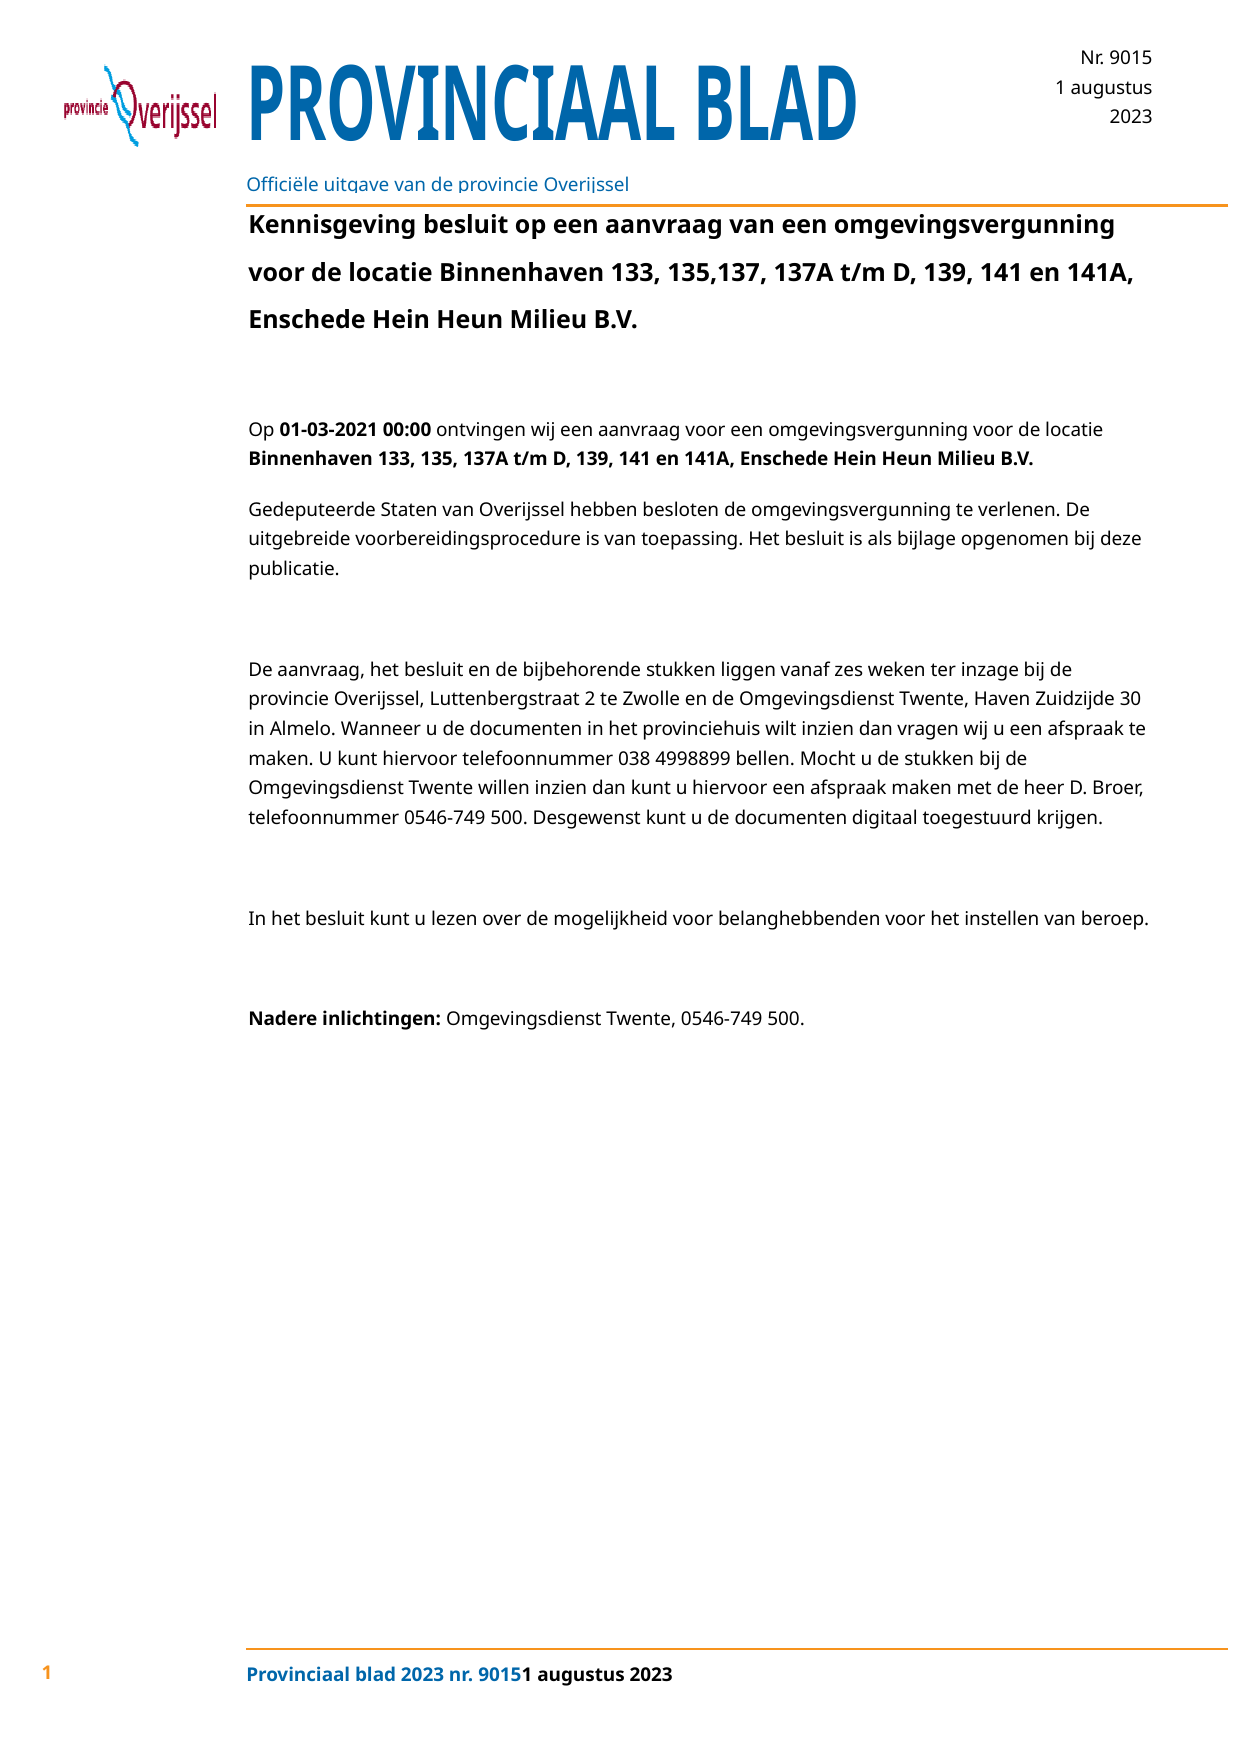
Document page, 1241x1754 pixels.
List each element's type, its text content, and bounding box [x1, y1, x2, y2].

text Op 01-03-2021 00:00 ontvingen wij een aanvraag voor een omgevingsvergunning voor de locatie Binnenhaven 133, 135, 137A t/m D, 139, 141 en 141A, Enschede Hein Heun Milieu B.V. [248, 416, 1152, 471]
text In het besluit kunt u lezen over de mogelijkheid voor belanghebbenden voor het instellen van beroep. [248, 905, 1152, 930]
text De aanvraag, het besluit en de bijbehorende stukken liggen vanaf zes weken ter inzage bij de provincie Overijssel, Luttenbergstraat 2 te Zwolle en de Omgevingsdienst Twente, Haven Zuidzijde 30 in Almelo. Wanneer u de documenten in het provinciehuis wilt inzien dan vragen wij u een afspraak te maken. U kunt hiervoor telefoonnummer 038 4998899 bellen. Mocht u de stukken bij de Omgevingsdienst Twente willen inzien dan kunt u hiervoor een afspraak maken met de heer D. Broer, telefoonnummer 0546-749 500. Desgewenst kunt u de documenten digitaal toegestuurd krijgen. [248, 656, 1152, 829]
text Nadere inlichtingen: Omgevingsdienst Twente, 0546-749 500. [248, 1006, 1152, 1031]
text Gedeputeerde Staten van Overijssel hebben besloten de omgevingsvergunning te verlenen. De uitgebreide voorbereidingsprocedure is van toepassing. Het besluit is als bijlage opgenomen bij deze publicatie. [248, 496, 1152, 581]
text Kennisgeving besluit op een aanvraag van een omgevingsvergunning voor de locatie Binnenhaven 133, 135,137, 137A t/m D, 139, 141 en 141A, Enschede Hein Heun Milieu B.V. [248, 207, 1152, 336]
picture [41, 47, 231, 172]
